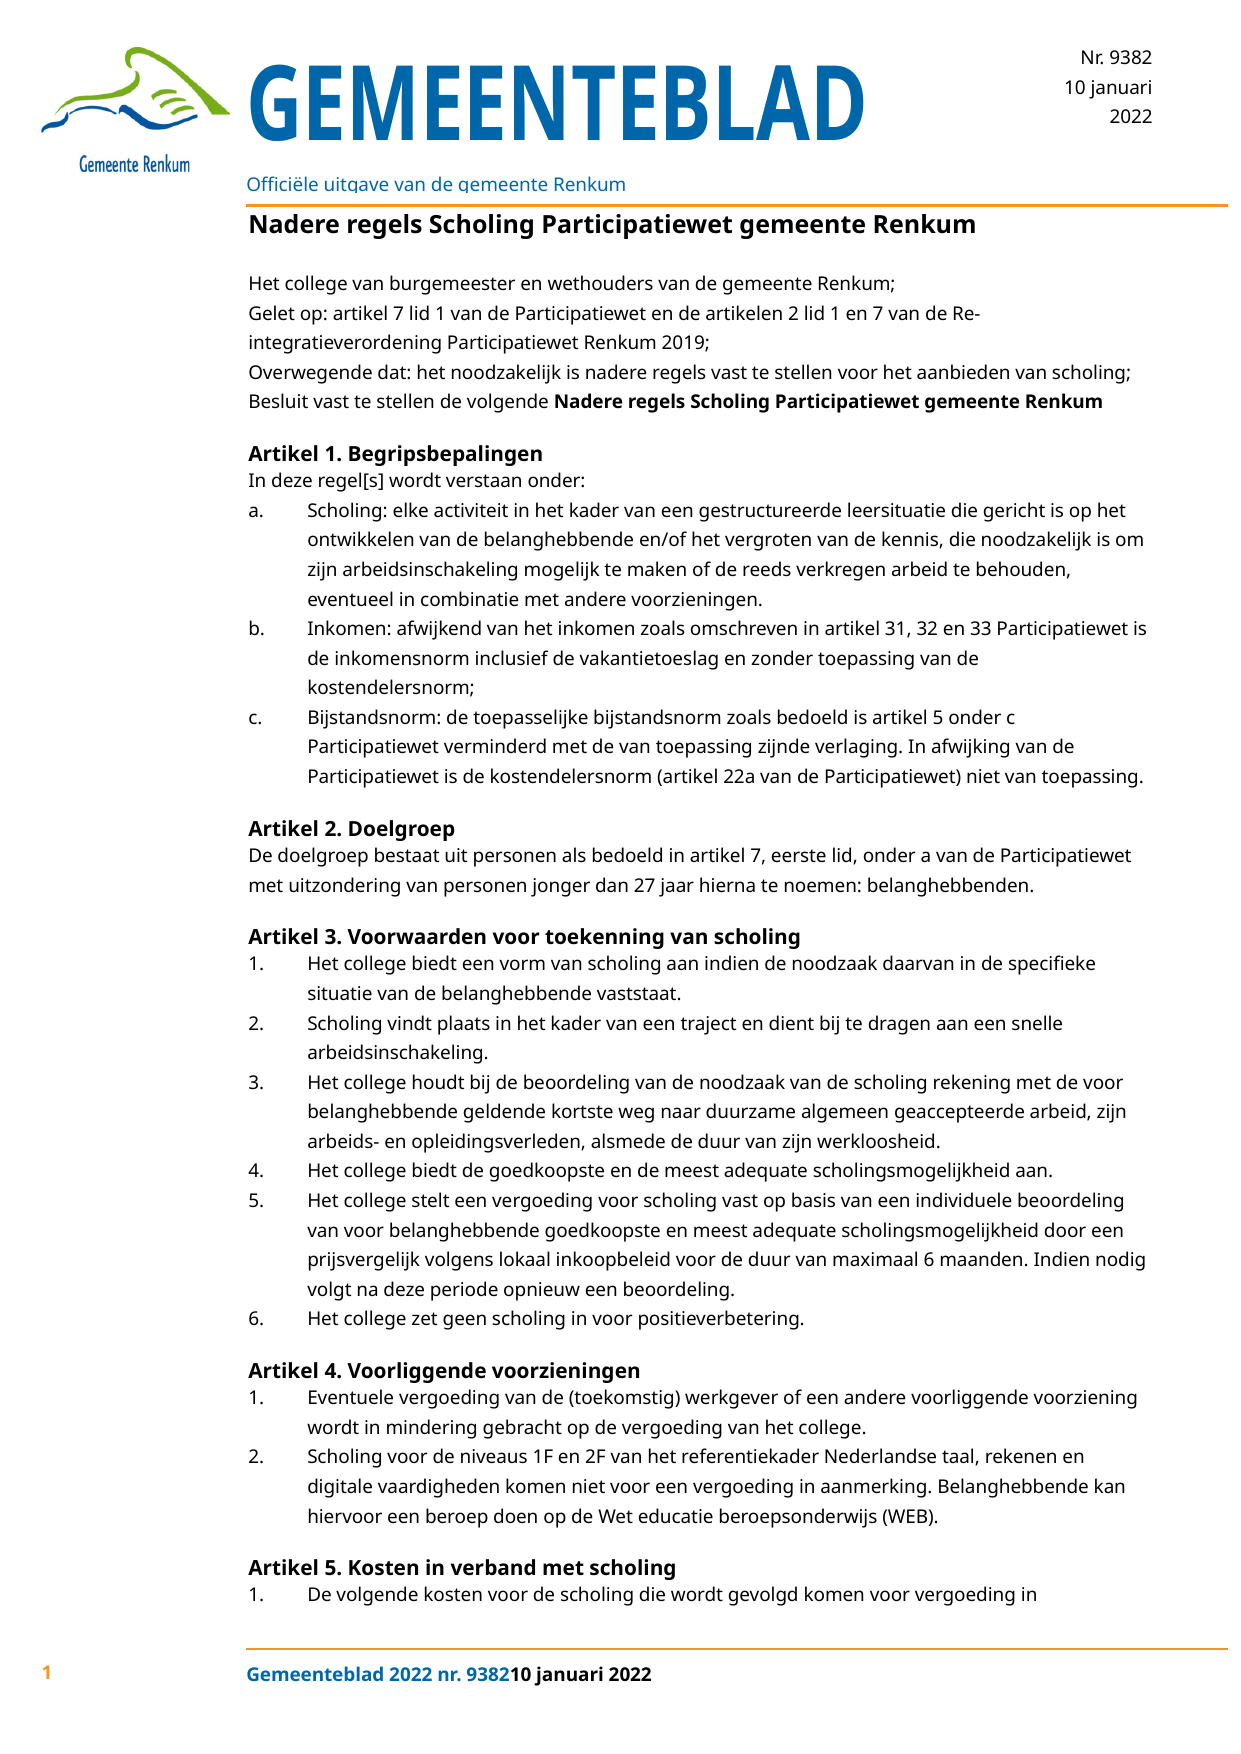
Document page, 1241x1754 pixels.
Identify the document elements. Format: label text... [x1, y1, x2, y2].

text Artikel 1. Begripsbepalingen [248, 439, 1152, 467]
list Scholing voor de niveaus 1F en 2F van het referentiekader Nederlandse taal, rekenen en digitale vaardigheden komen niet voor een vergoeding in aanmerking. Belanghebbende kan hiervoor een beroep doen op de Wet educatie beroepsonderwijs (WEB). [248, 1444, 1152, 1528]
list Eventuele vergoeding van de (toekomstig) werkgever of een andere voorliggende voorziening wordt in mindering gebracht op de vergoeding van het college. [248, 1384, 1152, 1440]
text Artikel 3. Voorwaarden voor toekenning van scholing [248, 922, 1152, 951]
text Artikel 2. Doelgroep [248, 814, 1152, 842]
text Nadere regels Scholing Participatiewet gemeente Renkum [248, 207, 1152, 241]
text De doelgroep bestaat uit personen als bedoeld in artikel 7, eerste lid, onder a van de Participatiewet met uitzondering van personen jonger dan 27 jaar hierna te noemen: belanghebbenden. [248, 842, 1152, 897]
list Het college houdt bij de beoordeling van de noodzaak van de scholing rekening met de voor belanghebbende geldende kortste weg naar duurzame algemeen geaccepteerde arbeid, zijn arbeids- en opleidingsverleden, alsmede de duur van zijn werkloosheid. [248, 1069, 1152, 1154]
list De volgende kosten voor de scholing die wordt gevolgd komen voor vergoeding in [248, 1582, 1152, 1607]
list Bijstandsnorm: de toepasselijke bijstandsnorm zoals bedoeld is artikel 5 onder c Participatiewet verminderd met de van toepassing zijnde verlaging. In afwijking van de Participatiewet is de kostendelersnorm (artikel 22a van de Participatiewet) niet van toepassing. [248, 704, 1152, 789]
text In deze regel[s] wordt verstaan onder: [248, 467, 1152, 493]
list Het college biedt een vorm van scholing aan indien de noodzaak daarvan in de specifieke situatie van de belanghebbende vaststaat. [248, 951, 1152, 1006]
text Het college van burgemeester en wethouders van de gemeente Renkum; [248, 270, 1152, 296]
list Het college biedt de goedkoopste en de meest adequate scholingsmogelijkheid aan. [248, 1158, 1152, 1183]
text Overwegende dat: het noodzakelijk is nadere regels vast te stellen voor het aanbieden van scholing; [248, 359, 1152, 385]
list Inkomen: afwijkend van het inkomen zoals omschreven in artikel 31, 32 en 33 Participatiewet is de inkomensnorm inclusief de vakantietoeslag en zonder toepassing van de kostendelersnorm; [248, 615, 1152, 700]
picture [41, 47, 231, 172]
list Het college zet geen scholing in voor positieverbetering. [248, 1306, 1152, 1331]
list Scholing vindt plaats in het kader van een traject en dient bij te dragen aan een snelle arbeidsinschakeling. [248, 1010, 1152, 1065]
text Artikel 5. Kosten in verband met scholing [248, 1553, 1152, 1582]
text Artikel 4. Voorliggende voorzieningen [248, 1356, 1152, 1384]
list Scholing: elke activiteit in het kader van een gestructureerde leersituatie die gericht is op het ontwikkelen van de belanghebbende en/of het vergroten van de kennis, die noodzakelijk is om zijn arbeidsinschakeling mogelijk te maken of de reeds verkregen arbeid te behouden, eventueel in combinatie met andere voorzieningen. [248, 497, 1152, 612]
text Gelet op: artikel 7 lid 1 van de Participatiewet en de artikelen 2 lid 1 en 7 van de Re-integratieverordening Participatiewet Renkum 2019; [248, 300, 1152, 355]
text Besluit vast te stellen de volgende Nadere regels Scholing Participatiewet gemeente Renkum [248, 389, 1152, 414]
list Het college stelt een vergoeding voor scholing vast op basis van een individuele beoordeling van voor belanghebbende goedkoopste en meest adequate scholingsmogelijkheid door een prijsvergelijk volgens lokaal inkoopbeleid voor de duur van maximaal 6 maanden. Indien nodig volgt na deze periode opnieuw een beoordeling. [248, 1187, 1152, 1302]
